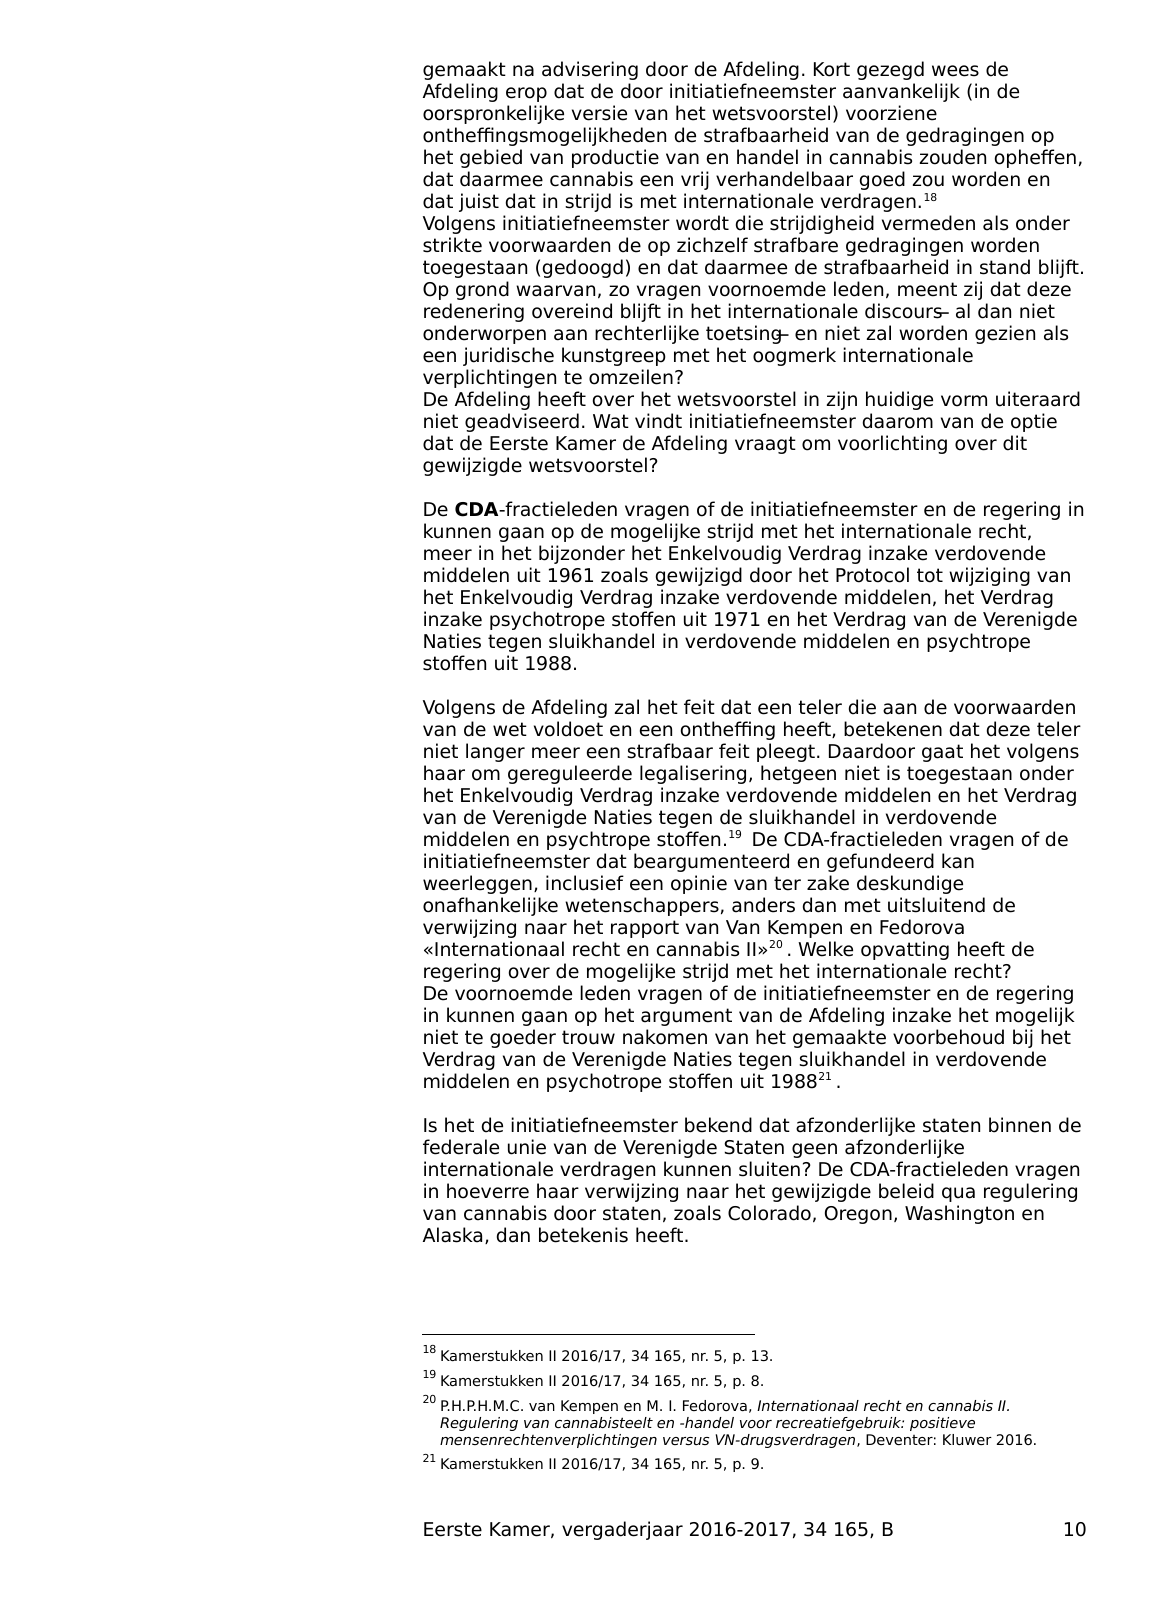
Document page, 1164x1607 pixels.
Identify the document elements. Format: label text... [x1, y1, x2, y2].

text Kamerstukken II 2016/17, 34 165, nr. 5, p. 13. [422, 1343, 1087, 1366]
text De voornoemde leden vragen of de initiatiefneemster en de regering in kunnen gaan op het argument van de Afdeling inzake het mogelijk niet te goeder trouw nakomen van het gemaakte voorbehoud bij het Verdrag van de Verenigde Naties tegen sluikhandel in verdovende middelen en psychotrope stoffen uit 1988. [422, 983, 1087, 1092]
text De Afdeling heeft over het wetsvoorstel in zijn huidige vorm uiteraard niet geadviseerd. Wat vindt initiatiefneemster daarom van de optie dat de Eerste Kamer de Afdeling vraagt om voorlichting over dit gewijzigde wetsvoorstel? [422, 389, 1087, 477]
text gemaakt na advisering door de Afdeling. Kort gezegd wees de Afdeling erop dat de door initiatiefneemster aanvankelijk (in de oorspronkelijke versie van het wetsvoorstel) voorziene ontheffingsmogelijkheden de strafbaarheid van de gedragingen op het gebied van productie van en handel in cannabis zouden opheffen, dat daarmee cannabis een vrij verhandelbaar goed zou worden en dat juist dat in strijd is met internationale verdragen. [422, 59, 1087, 213]
text Kamerstukken II 2016/17, 34 165, nr. 5, p. 8. [422, 1368, 1087, 1391]
text Volgens initiatiefneemster wordt die strijdigheid vermeden als onder strikte voorwaarden de op zichzelf strafbare gedragingen worden toegestaan (gedoogd) en dat daarmee de strafbaarheid in stand blijft. Op grond waarvan, zo vragen voornoemde leden, meent zij dat deze redenering overeind blijft in het internationale discours ̶ al dan niet onderworpen aan rechterlijke toetsing ̶ en niet zal worden gezien als een juridische kunstgreep met het oogmerk internationale verplichtingen te omzeilen? [422, 213, 1087, 389]
text De CDA-fractieleden vragen of de initiatiefneemster en de regering in kunnen gaan op de mogelijke strijd met het internationale recht, meer in het bijzonder het Enkelvoudig Verdrag inzake verdovende middelen uit 1961 zoals gewijzigd door het Protocol tot wijziging van het Enkelvoudig Verdrag inzake verdovende middelen, het Verdrag inzake psychotrope stoffen uit 1971 en het Verdrag van de Verenigde Naties tegen sluikhandel in verdovende middelen en psychtrope stoffen uit 1988. [422, 499, 1087, 675]
text Volgens de Afdeling zal het feit dat een teler die aan de voorwaarden van de wet voldoet en een ontheffing heeft, betekenen dat deze teler niet langer meer een strafbaar feit pleegt. Daardoor gaat het volgens haar om gereguleerde legalisering, hetgeen niet is toegestaan onder het Enkelvoudig Verdrag inzake verdovende middelen en het Verdrag van de Verenigde Naties tegen de sluikhandel in verdovende middelen en psychtrope stoffen. De CDA-fractieleden vragen of de initiatiefneemster dat beargumenteerd en gefundeerd kan weerleggen, inclusief een opinie van ter zake deskundige onafhankelijke wetenschappers, anders dan met uitsluitend de verwijzing naar het rapport van Van Kempen en Fedorova «Internationaal recht en cannabis II». Welke opvatting heeft de regering over de mogelijke strijd met het internationale recht? [422, 697, 1087, 983]
text Kamerstukken II 2016/17, 34 165, nr. 5, p. 9. [422, 1452, 1087, 1474]
text Is het de initiatiefneemster bekend dat afzonderlijke staten binnen de federale unie van de Verenigde Staten geen afzonderlijke internationale verdragen kunnen sluiten? De CDA-fractieleden vragen in hoeverre haar verwijzing naar het gewijzigde beleid qua regulering van cannabis door staten, zoals Colorado, Oregon, Washington en Alaska, dan betekenis heeft. [422, 1115, 1087, 1247]
text P.H.P.H.M.C. van Kempen en M. I. Fedorova, Internationaal recht en cannabis II. Regulering van cannabisteelt en -handel voor recreatiefgebruik: positieve mensenrechtenverplichtingen versus VN-drugsverdragen, Deventer: Kluwer 2016. [422, 1393, 1087, 1449]
